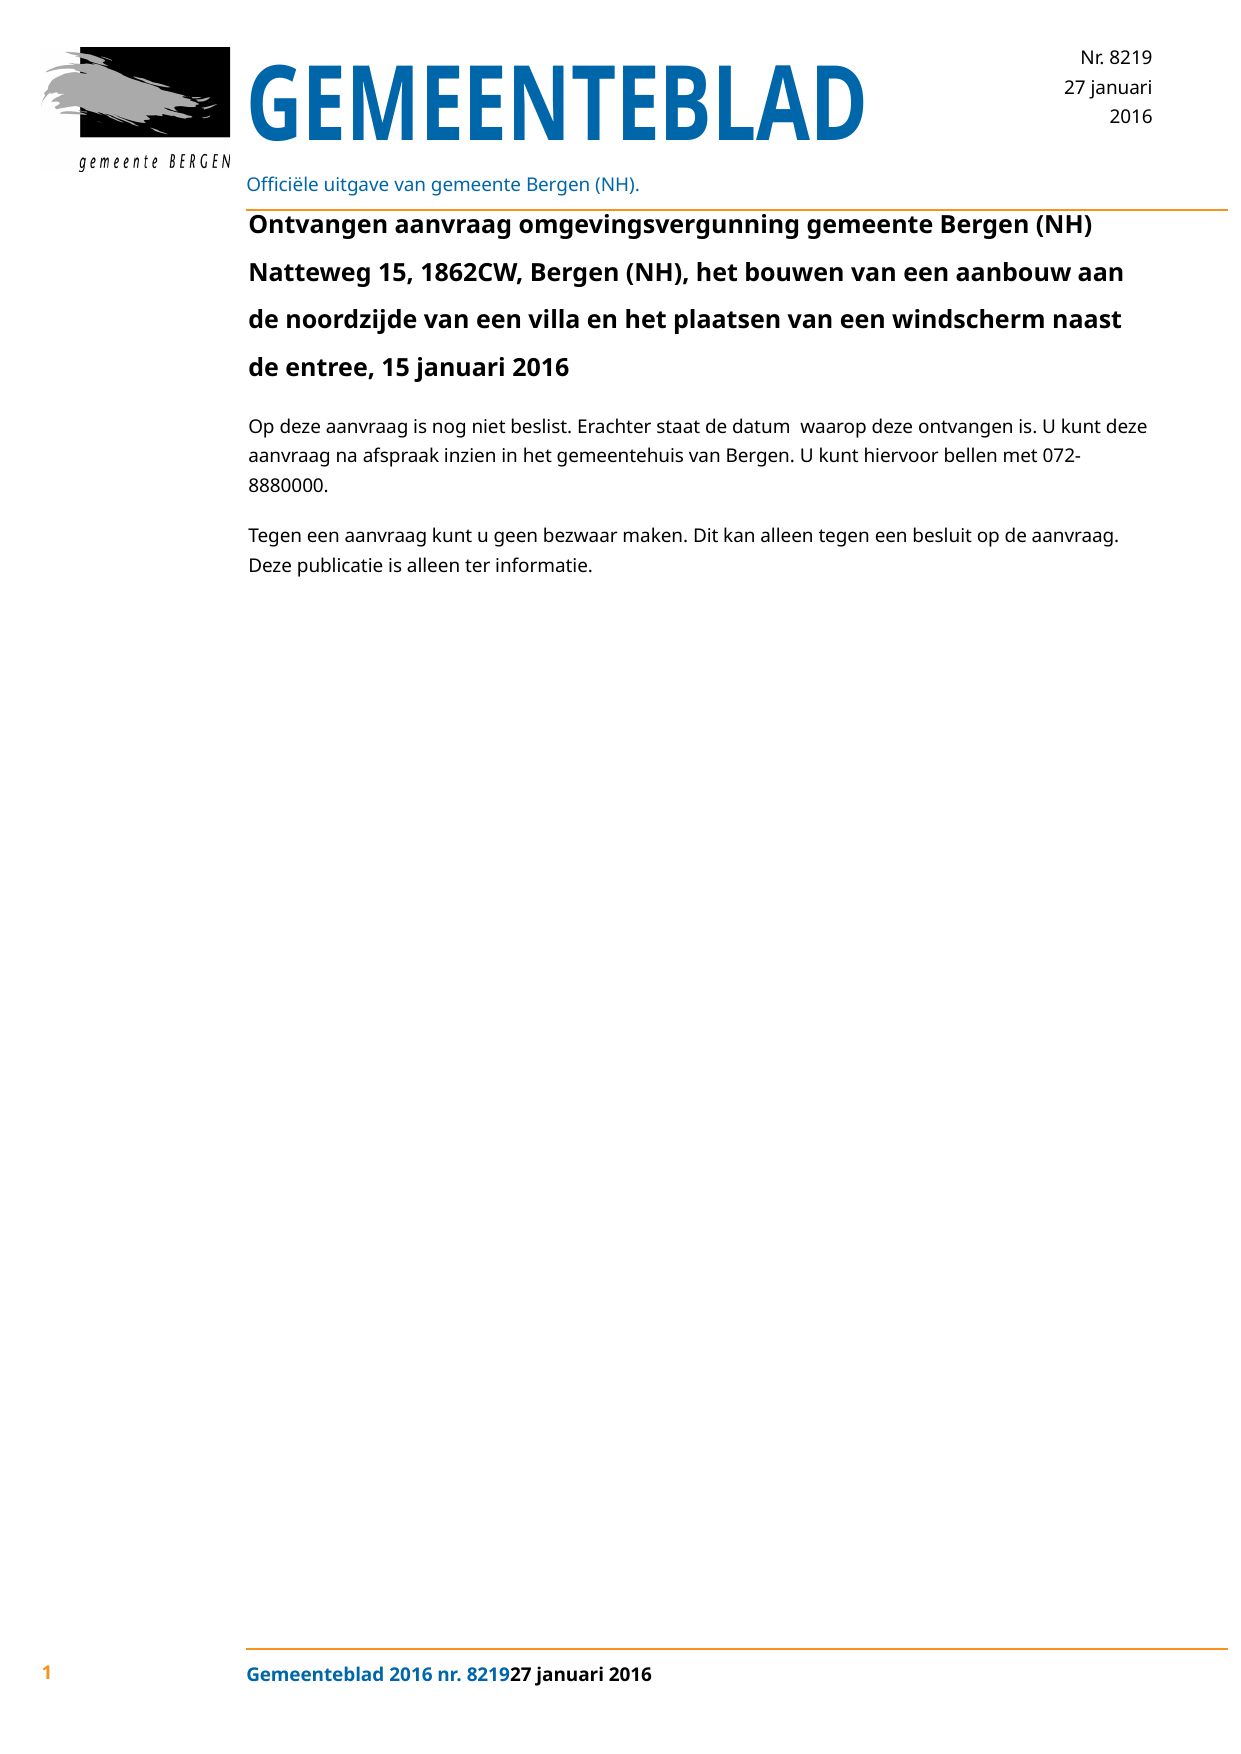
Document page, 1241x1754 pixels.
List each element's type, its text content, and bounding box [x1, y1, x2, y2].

text Tegen een aanvraag kunt u geen bezwaar maken. Dit kan alleen tegen een besluit op de aanvraag. Deze publicatie is alleen ter informatie. [248, 523, 1152, 578]
picture [41, 47, 231, 172]
text Op deze aanvraag is nog niet beslist. Erachter staat de datum waarop deze ontvangen is. U kunt deze aanvraag na afspraak inzien in het gemeentehuis van Bergen. U kunt hiervoor bellen met 072-8880000. [248, 413, 1152, 498]
text Ontvangen aanvraag omgevingsvergunning gemeente Bergen (NH) Natteweg 15, 1862CW, Bergen (NH), het bouwen van een aanbouw aan de noordzijde van een villa en het plaatsen van een windscherm naast de entree, 15 januari 2016 [248, 211, 1152, 384]
